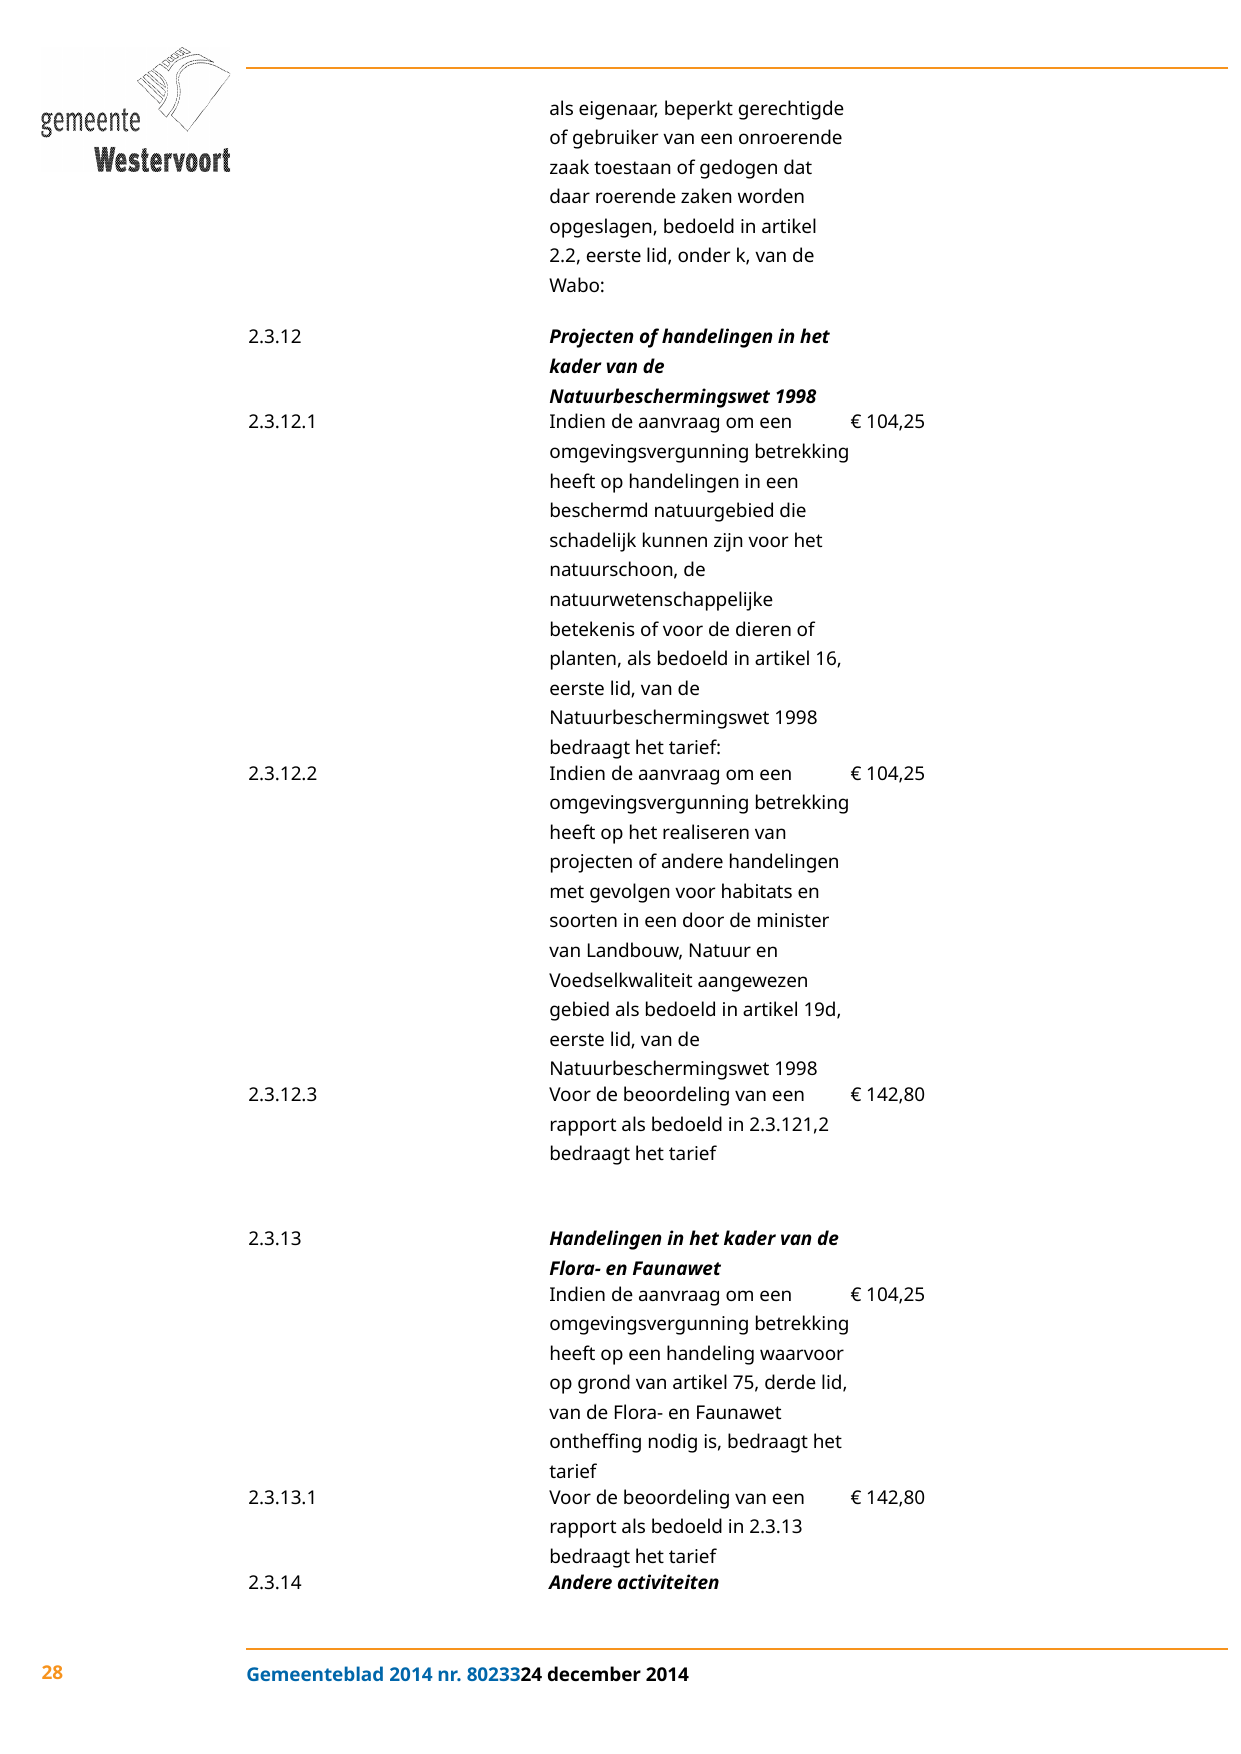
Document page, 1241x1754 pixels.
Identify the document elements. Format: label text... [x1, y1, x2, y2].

table_cell 2.3.13.1 [248, 1484, 549, 1569]
table_cell 2.3.12 [248, 324, 549, 409]
table_cell [248, 1281, 549, 1484]
table_cell 2.3.12.2 [248, 760, 549, 1081]
table_cell [248, 95, 549, 298]
table_cell Voor de beoordeling van een rapport als bedoeld in 2.3.13 bedraagt het tarief [549, 1484, 850, 1569]
table_cell 2.3.12.1 [248, 409, 549, 760]
table_cell [549, 298, 850, 324]
table_cell Indien de aanvraag om een omgevingsvergunning betrekking heeft op handelingen in een beschermd natuurgebied die schadelijk kunnen zijn voor het natuurschoon, de natuurwetenschappelijke betekenis of voor de dieren of planten, als bedoeld in artikel 16, eerste lid, van de Natuurbeschermingswet 1998 bedraagt het tarief: [549, 409, 850, 760]
table_cell 2.3.13 [248, 1166, 549, 1281]
table_cell Indien de aanvraag om een omgevingsvergunning betrekking heeft op een handeling waarvoor op grond van artikel 75, derde lid, van de Flora- en Faunawet ontheffing nodig is, bedraagt het tarief [549, 1281, 850, 1484]
table_cell Projecten of handelingen in het kader van de Natuurbeschermingswet 1998 [549, 324, 850, 409]
table_cell Voor de beoordeling van een rapport als bedoeld in 2.3.121,2 bedraagt het tarief [549, 1081, 850, 1166]
table_cell € 142,80 [850, 1484, 1152, 1569]
table_cell € 104,25 [850, 409, 1152, 760]
table_cell € 104,25 [850, 1281, 1152, 1484]
table_cell [850, 95, 1152, 298]
table_cell [850, 324, 1152, 409]
table_cell 2.3.12.3 [248, 1081, 549, 1166]
table_cell [850, 298, 1152, 324]
table_cell Indien de aanvraag om een omgevingsvergunning betrekking heeft op het realiseren van projecten of andere handelingen met gevolgen voor habitats en soorten in een door de minister van Landbouw, Natuur en Voedselkwaliteit aangewezen gebied als bedoeld in artikel 19d, eerste lid, van de Natuurbeschermingswet 1998 [549, 760, 850, 1081]
table_cell [850, 1569, 1152, 1594]
table_cell [248, 298, 549, 324]
table_cell 2.3.14 [248, 1569, 549, 1594]
table_cell € 142,80 [850, 1081, 1152, 1166]
table_cell als eigenaar, beperkt gerechtigde of gebruiker van een onroerende zaak toestaan of gedogen dat daar roerende zaken worden opgeslagen, bedoeld in artikel 2.2, eerste lid, onder k, van de Wabo: [549, 95, 850, 298]
table_cell Andere activiteiten [549, 1569, 850, 1594]
picture [41, 47, 231, 172]
table_cell [850, 1166, 1152, 1281]
table_cell € 104,25 [850, 760, 1152, 1081]
table_cell Handelingen in het kader van de Flora- en Faunawet [549, 1166, 850, 1281]
